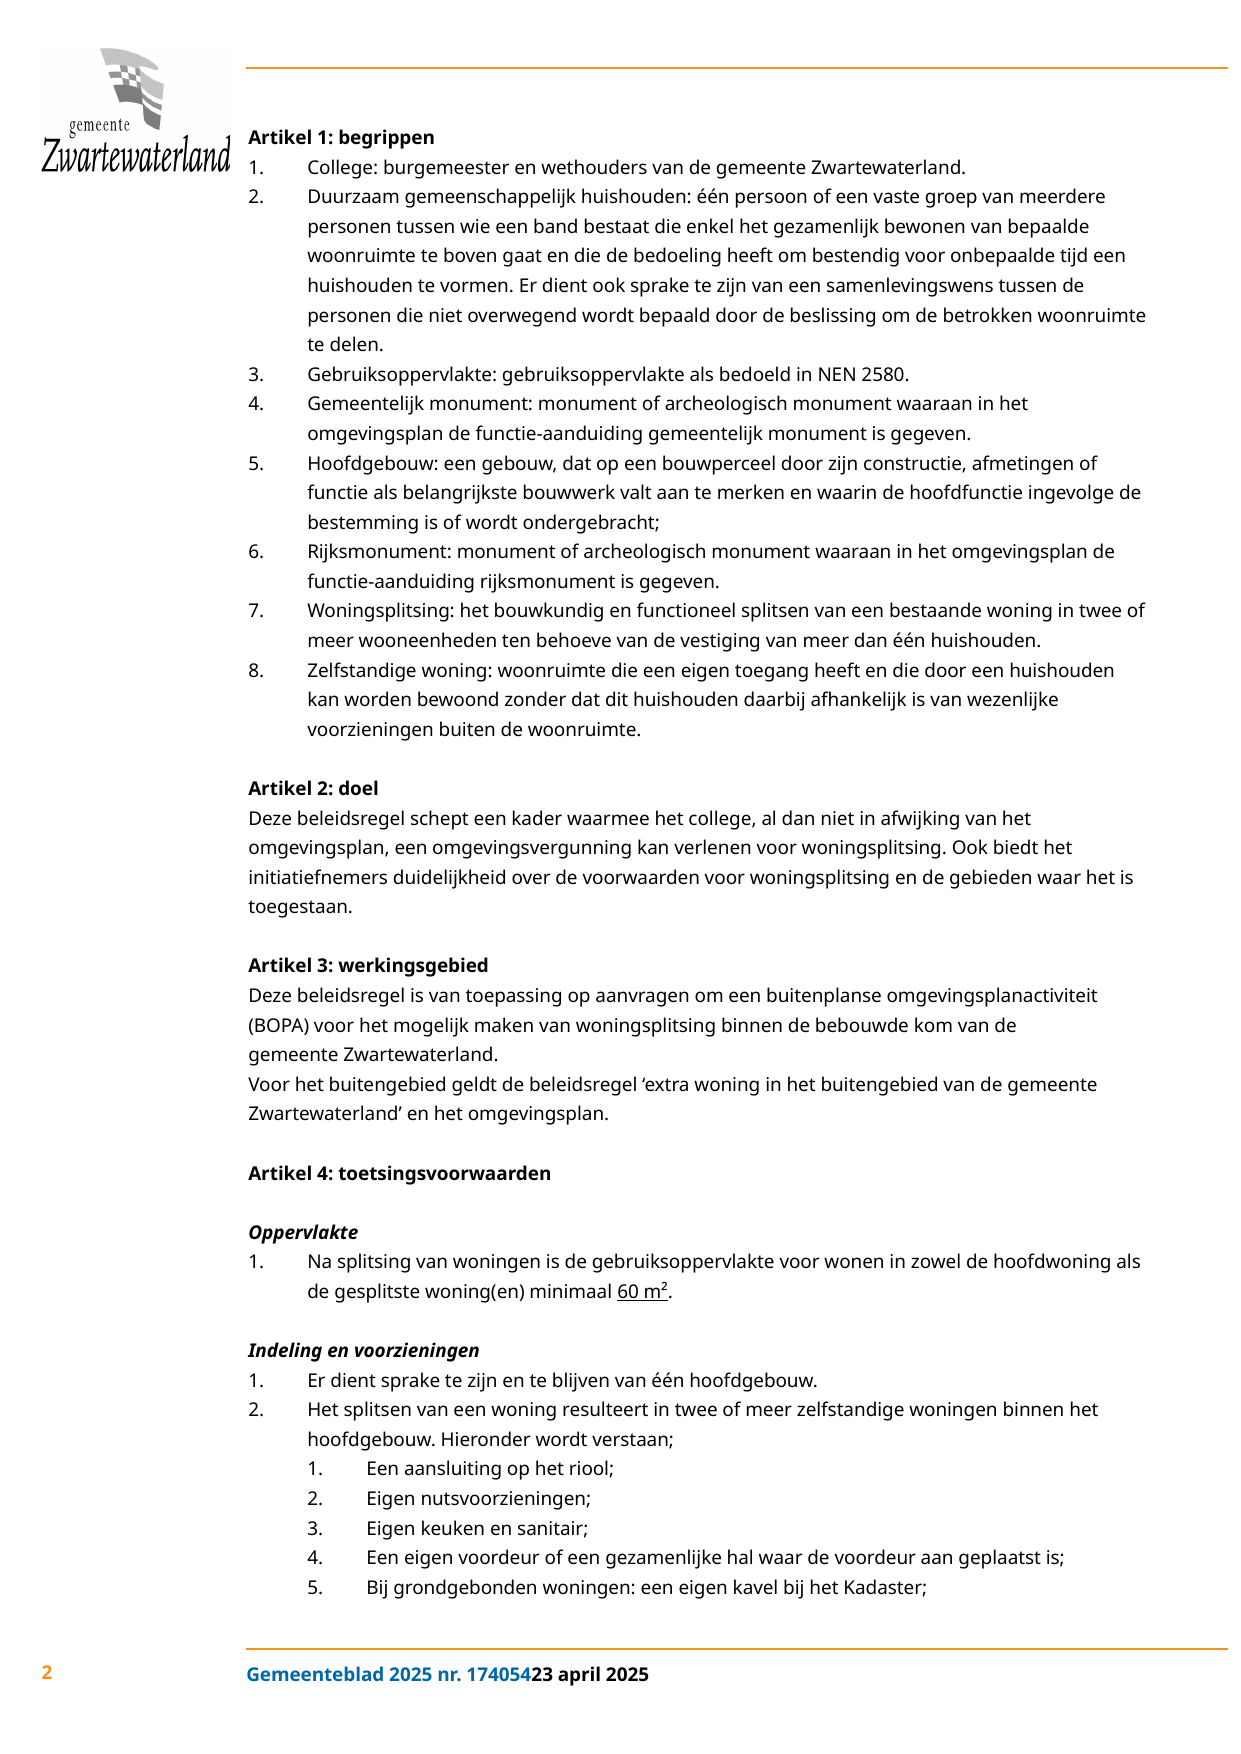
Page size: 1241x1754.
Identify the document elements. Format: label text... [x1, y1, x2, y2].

list Rijksmonument: monument of archeologisch monument waaraan in het omgevingsplan de functie-aanduiding rijksmonument is gegeven. [248, 538, 1152, 594]
text Oppervlakte [248, 1219, 1152, 1245]
list College: burgemeester en wethouders van de gemeente Zwartewaterland. [248, 154, 1152, 180]
text Deze beleidsregel schept een kader waarmee het college, al dan niet in afwijking van het omgevingsplan, een omgevingsvergunning kan verlenen voor woningsplitsing. Ook biedt het initiatiefnemers duidelijkheid over de voorwaarden voor woningsplitsing en de gebieden waar het is toegestaan. [248, 805, 1152, 919]
text Voor het buitengebied geldt de beleidsregel ‘extra woning in het buitengebied van de gemeente Zwartewaterland’ en het omgevingsplan. [248, 1071, 1152, 1126]
text Artikel 4: toetsingsvoorwaarden [248, 1160, 1152, 1186]
list Eigen keuken en sanitair; [307, 1515, 1152, 1541]
list Een eigen voordeur of een gezamenlijke hal waar de voordeur aan geplaatst is; [307, 1544, 1152, 1570]
list Gemeentelijk monument: monument of archeologisch monument waaraan in het omgevingsplan de functie-aanduiding gemeentelijk monument is gegeven. [248, 391, 1152, 446]
text Deze beleidsregel is van toepassing op aanvragen om een buitenplanse omgevingsplanactiviteit (BOPA) voor het mogelijk maken van woningsplitsing binnen de bebouwde kom van de gemeente Zwartewaterland. [248, 982, 1152, 1067]
list Er dient sprake te zijn en te blijven van één hoofdgebouw. [248, 1367, 1152, 1393]
list Duurzaam gemeenschappelijk huishouden: één persoon of een vaste groep van meerdere personen tussen wie een band bestaat die enkel het gezamenlijk bewonen van bepaalde woonruimte te boven gaat en die de bedoeling heeft om bestendig voor onbepaalde tijd een huishouden te vormen. Er dient ook sprake te zijn van een samenlevingswens tussen de personen die niet overwegend wordt bepaald door de beslissing om de betrokken woonruimte te delen. [248, 183, 1152, 357]
list Gebruiksoppervlakte: gebruiksoppervlakte als bedoeld in NEN 2580. [248, 361, 1152, 387]
list Zelfstandige woning: woonruimte die een eigen toegang heeft en die door een huishouden kan worden bewoond zonder dat dit huishouden daarbij afhankelijk is van wezenlijke voorzieningen buiten de woonruimte. [248, 657, 1152, 742]
list Het splitsen van een woning resulteert in twee of meer zelfstandige woningen binnen het hoofdgebouw. Hieronder wordt verstaan; [248, 1396, 1152, 1452]
list Een aansluiting op het riool; [307, 1456, 1152, 1481]
list Na splitsing van woningen is de gebruiksoppervlakte voor wonen in zowel de hoofdwoning als de gesplitste woning(en) minimaal 60 m². [248, 1248, 1152, 1304]
text Artikel 1: begrippen [248, 124, 1152, 150]
list Eigen nutsvoorzieningen; [307, 1485, 1152, 1511]
text Artikel 2: doel [248, 775, 1152, 801]
list Bij grondgebonden woningen: een eigen kavel bij het Kadaster; [307, 1574, 1152, 1600]
text Indeling en voorzieningen [248, 1337, 1152, 1363]
text Artikel 3: werkingsgebied [248, 953, 1152, 978]
list Woningsplitsing: het bouwkundig en functioneel splitsen van een bestaande woning in twee of meer wooneenheden ten behoeve van de vestiging van meer dan één huishouden. [248, 598, 1152, 653]
picture [41, 47, 231, 172]
list Hoofdgebouw: een gebouw, dat op een bouwperceel door zijn constructie, afmetingen of functie als belangrijkste bouwwerk valt aan te merken en waarin de hoofdfunctie ingevolge de bestemming is of wordt ondergebracht; [248, 450, 1152, 535]
